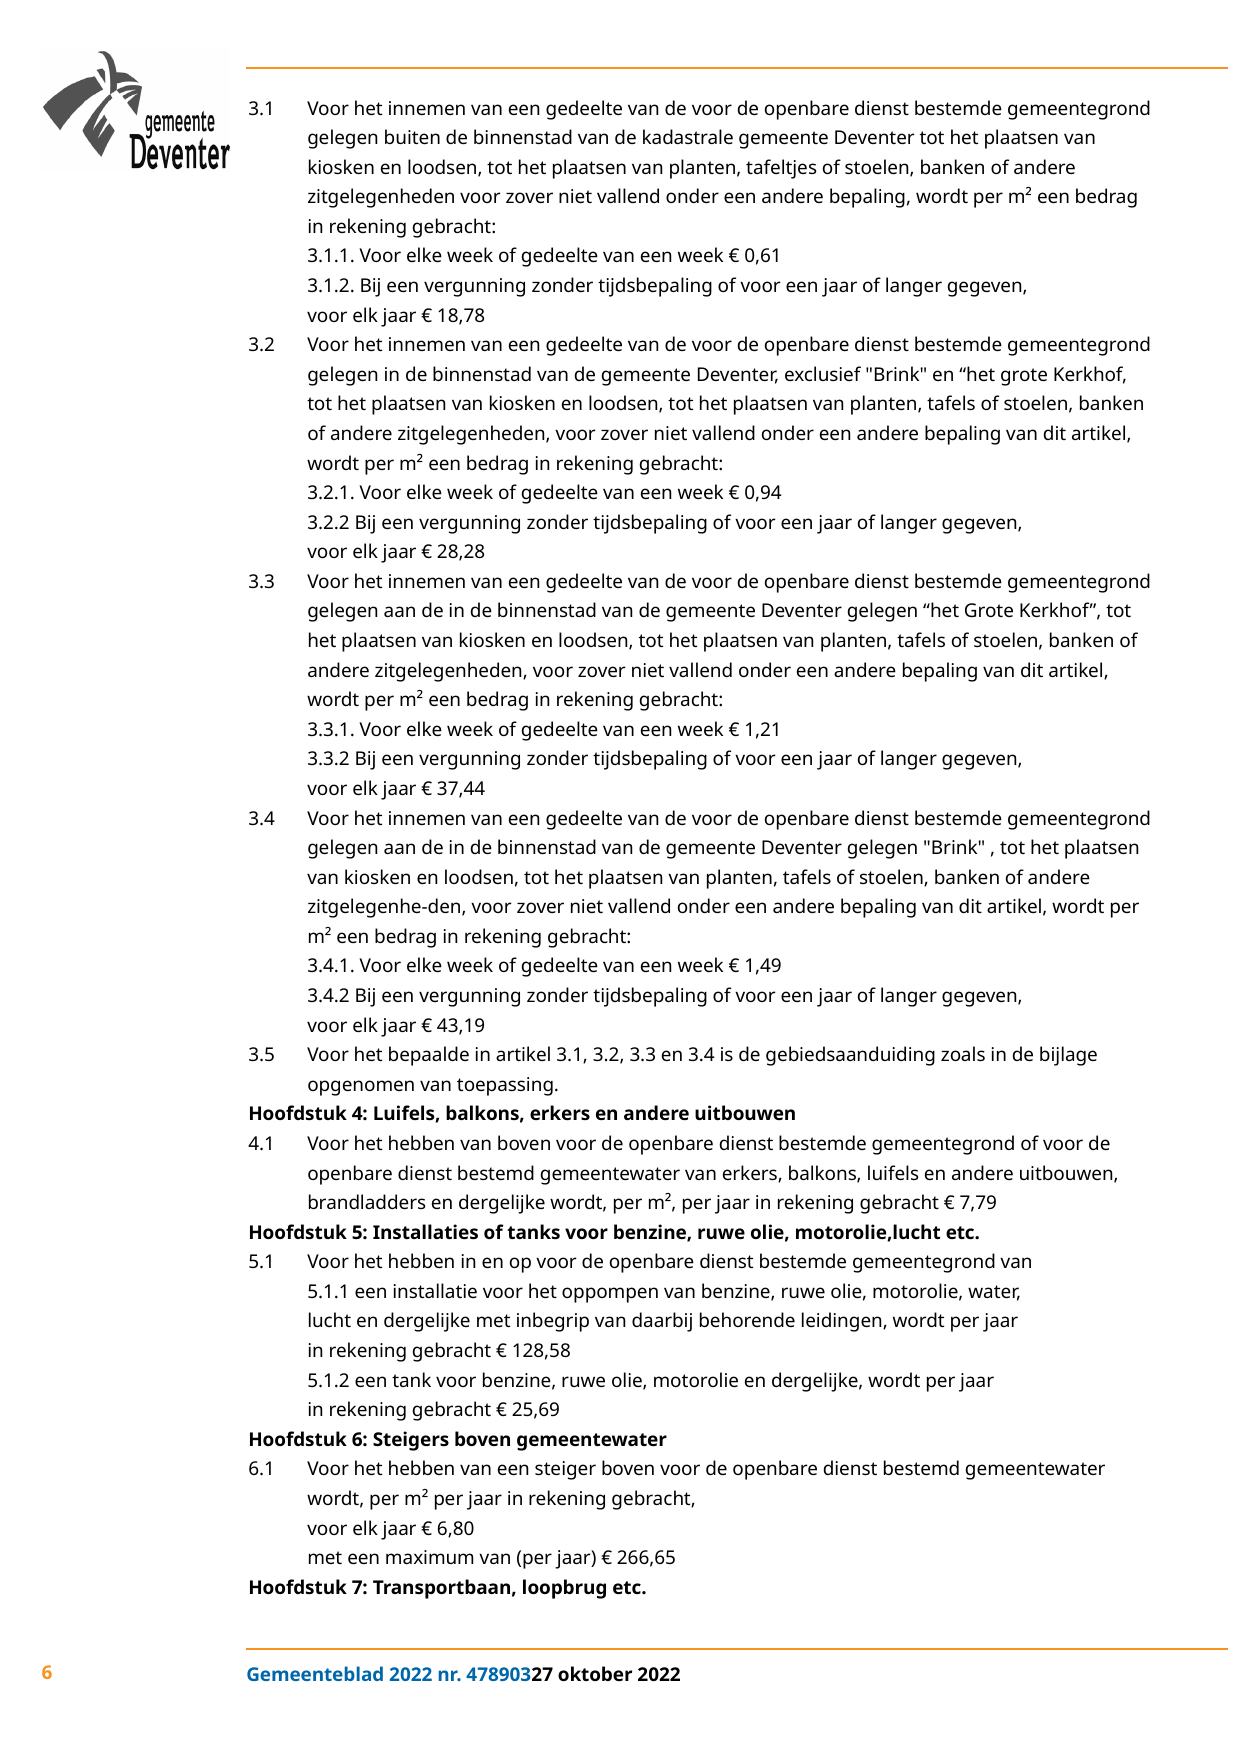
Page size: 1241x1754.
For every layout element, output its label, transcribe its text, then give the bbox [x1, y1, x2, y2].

list Voor het innemen van een gedeelte van de voor de openbare dienst bestemde gemeentegrond gelegen in de binnenstad van de gemeente Deventer, exclusief "Brink" en “het grote Kerkhof, tot het plaatsen van kiosken en loodsen, tot het plaatsen van planten, tafels of stoelen, banken of andere zitgelegenheden, voor zover niet vallend onder een andere bepaling van dit artikel, wordt per m² een bedrag in rekening gebracht: [248, 331, 1152, 476]
list Voor het hebben van boven voor de openbare dienst bestemde gemeentegrond of voor de openbare dienst bestemd gemeentewater van erkers, balkons, luifels en andere uitbouwen, brandladders en dergelijke wordt, per m², per jaar in rekening gebracht € 7,79 [248, 1130, 1152, 1215]
list 3.3.2 Bij een vergunning zonder tijdsbepaling of voor een jaar of langer gegeven, [248, 746, 1152, 771]
list voor elk jaar € 18,78 [248, 302, 1152, 328]
list met een maximum van (per jaar) € 266,65 [248, 1544, 1152, 1570]
list 3.3.1. Voor elke week of gedeelte van een week € 1,21 [248, 716, 1152, 742]
list voor elk jaar € 28,28 [248, 538, 1152, 564]
list voor elk jaar € 37,44 [248, 775, 1152, 801]
list in rekening gebracht € 128,58 [248, 1337, 1152, 1363]
list Voor het hebben in en op voor de openbare dienst bestemde gemeentegrond van [248, 1248, 1152, 1274]
list 5.1.2 een tank voor benzine, ruwe olie, motorolie en dergelijke, wordt per jaar [248, 1367, 1152, 1393]
list Voor het bepaalde in artikel 3.1, 3.2, 3.3 en 3.4 is de gebiedsaanduiding zoals in de bijlage opgenomen van toepassing. [248, 1041, 1152, 1097]
list Voor het innemen van een gedeelte van de voor de openbare dienst bestemde gemeentegrond gelegen aan de in de binnenstad van de gemeente Deventer gelegen "Brink" , tot het plaatsen van kiosken en loodsen, tot het plaatsen van planten, tafels of stoelen, banken of andere zitgelegenhe-den, voor zover niet vallend onder een andere bepaling van dit artikel, wordt per m² een bedrag in rekening gebracht: [248, 805, 1152, 949]
picture [41, 47, 231, 172]
list 3.2.2 Bij een vergunning zonder tijdsbepaling of voor een jaar of langer gegeven, [248, 509, 1152, 535]
text Hoofdstuk 4: Luifels, balkons, erkers en andere uitbouwen [248, 1101, 1152, 1126]
list 5.1.1 een installatie voor het oppompen van benzine, ruwe olie, motorolie, water, [248, 1278, 1152, 1304]
list 3.1.2. Bij een vergunning zonder tijdsbepaling of voor een jaar of langer gegeven, [248, 272, 1152, 298]
list voor elk jaar € 43,19 [248, 1012, 1152, 1038]
list 3.2.1. Voor elke week of gedeelte van een week € 0,94 [248, 479, 1152, 505]
list 3.4.2 Bij een vergunning zonder tijdsbepaling of voor een jaar of langer gegeven, [248, 982, 1152, 1008]
list voor elk jaar € 6,80 [248, 1515, 1152, 1541]
text Hoofdstuk 7: Transportbaan, loopbrug etc. [248, 1574, 1152, 1600]
list in rekening gebracht € 25,69 [248, 1396, 1152, 1422]
text Hoofdstuk 6: Steigers boven gemeentewater [248, 1426, 1152, 1452]
list 3.1.1. Voor elke week of gedeelte van een week € 0,61 [248, 243, 1152, 268]
list 3.4.1. Voor elke week of gedeelte van een week € 1,49 [248, 953, 1152, 978]
list lucht en dergelijke met inbegrip van daarbij behorende leidingen, wordt per jaar [248, 1308, 1152, 1333]
text Hoofdstuk 5: Installaties of tanks voor benzine, ruwe olie, motorolie,lucht etc. [248, 1219, 1152, 1245]
list Voor het hebben van een steiger boven voor de openbare dienst bestemd gemeentewater wordt, per m² per jaar in rekening gebracht, [248, 1456, 1152, 1511]
list Voor het innemen van een gedeelte van de voor de openbare dienst bestemde gemeentegrond gelegen buiten de binnenstad van de kadastrale gemeente Deventer tot het plaatsen van kiosken en loodsen, tot het plaatsen van planten, tafeltjes of stoelen, banken of andere zitgelegenheden voor zover niet vallend onder een andere bepaling, wordt per m² een bedrag in rekening gebracht: [248, 95, 1152, 239]
list Voor het innemen van een gedeelte van de voor de openbare dienst bestemde gemeentegrond gelegen aan de in de binnenstad van de gemeente Deventer gelegen “het Grote Kerkhof”, tot het plaatsen van kiosken en loodsen, tot het plaatsen van planten, tafels of stoelen, banken of andere zitgelegenheden, voor zover niet vallend onder een andere bepaling van dit artikel, wordt per m² een bedrag in rekening gebracht: [248, 568, 1152, 712]
